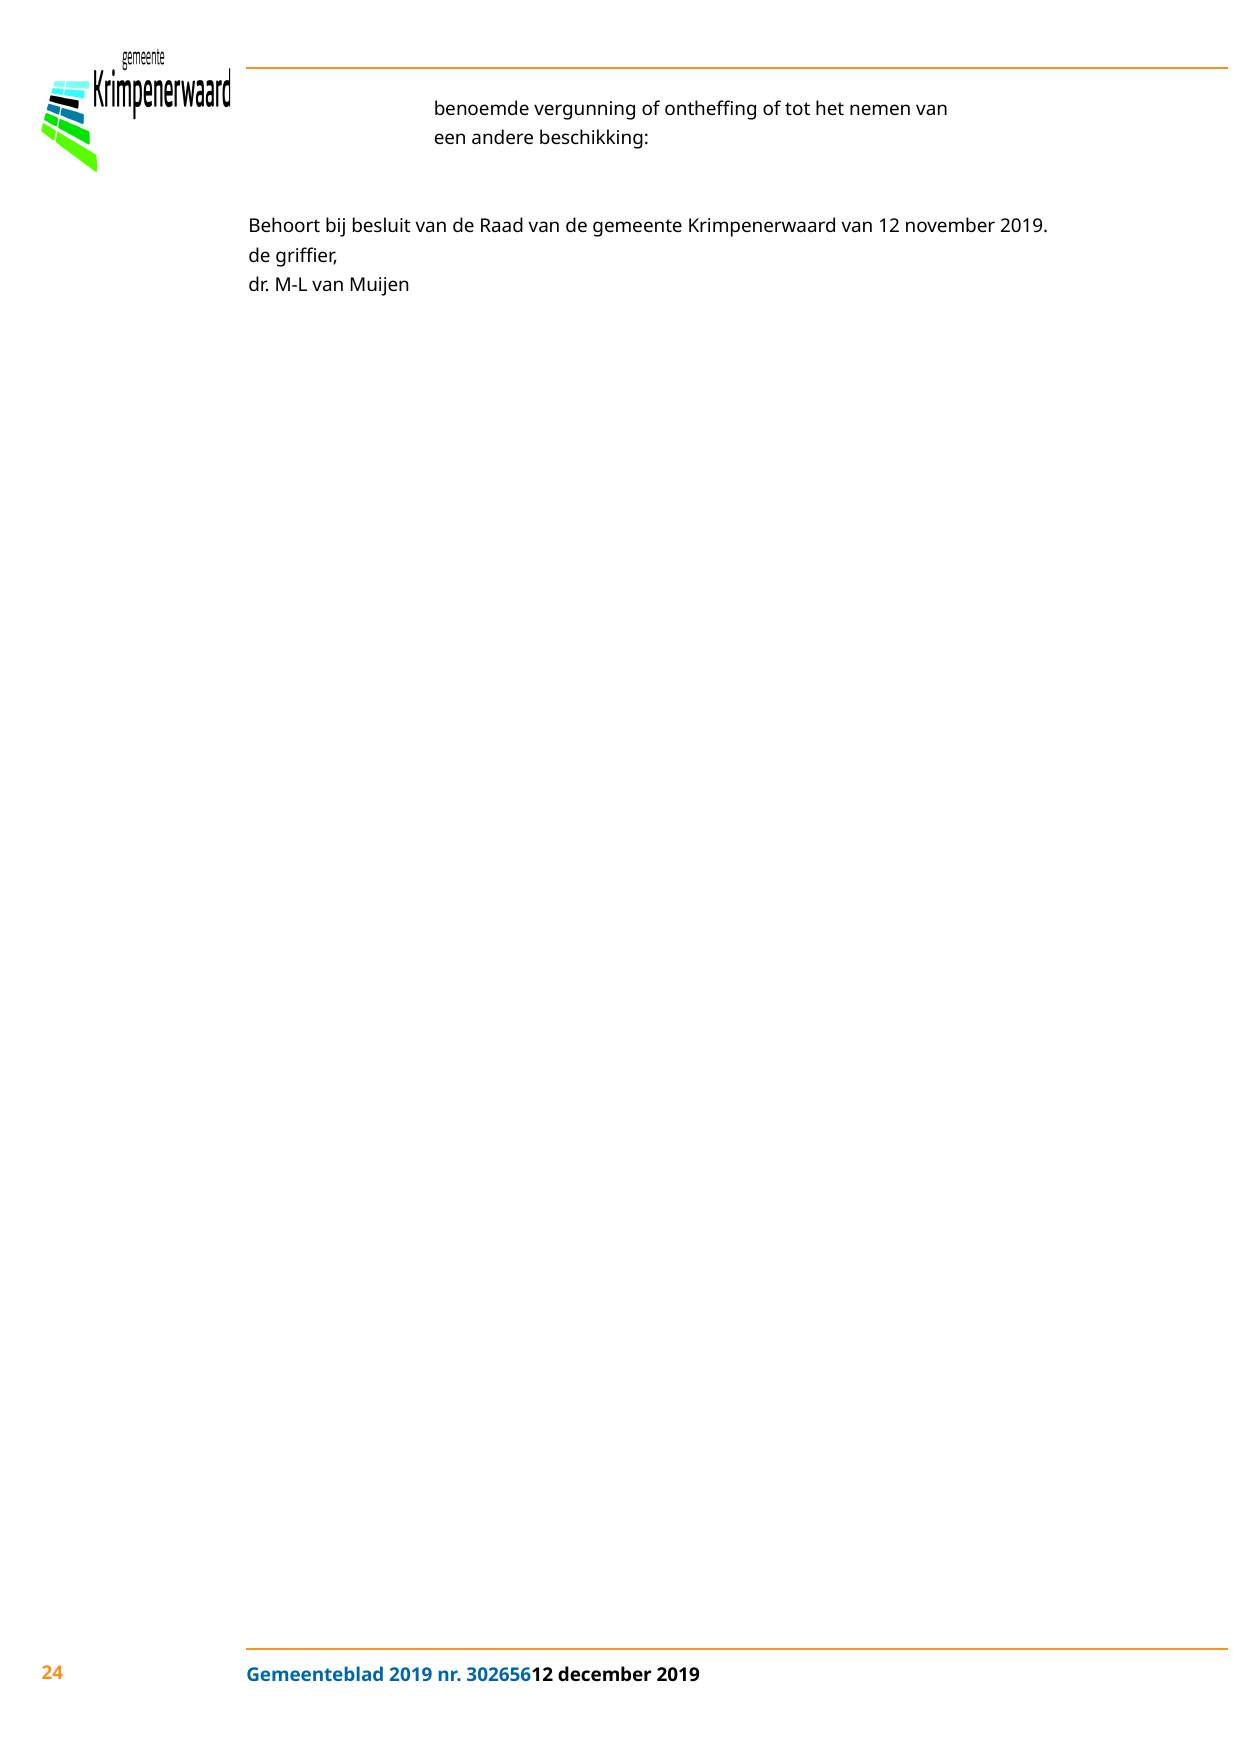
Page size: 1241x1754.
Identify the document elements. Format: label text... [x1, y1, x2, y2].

text Behoort bij besluit van de Raad van de gemeente Krimpenerwaard van 12 november 2019. [248, 212, 1152, 238]
text de griffier, [248, 242, 1152, 268]
table_cell [248, 95, 433, 150]
table_cell [966, 95, 1152, 150]
text dr. M-L van Muijen [248, 272, 1152, 297]
picture [41, 47, 231, 172]
table_cell benoemde vergunning of ontheffing of tot het nemen van een andere beschikking: [434, 95, 966, 150]
